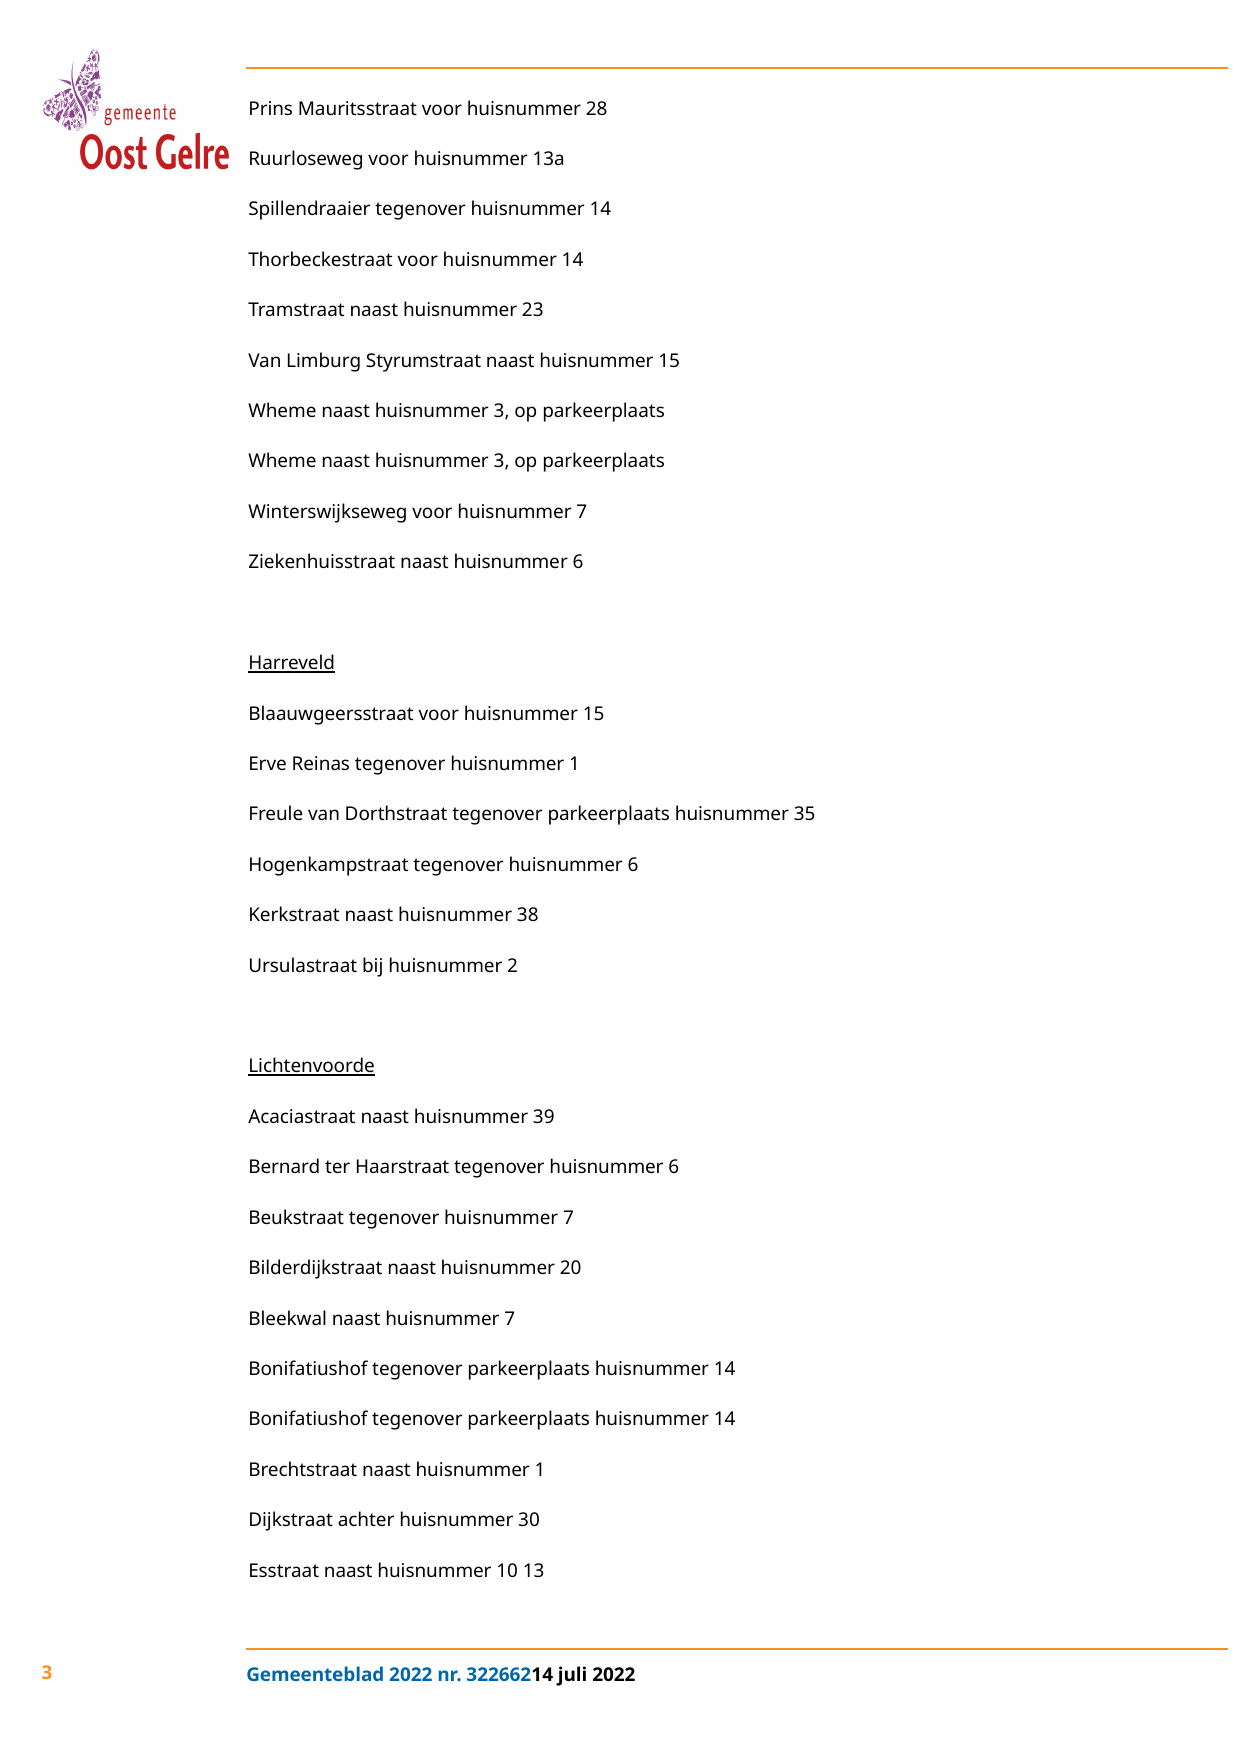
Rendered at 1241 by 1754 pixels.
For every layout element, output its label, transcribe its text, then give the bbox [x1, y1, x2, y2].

text Tramstraat naast huisnummer 23 [248, 296, 1152, 322]
text Wheme naast huisnummer 3, op parkeerplaats [248, 448, 1152, 473]
text Kerkstraat naast huisnummer 38 [248, 901, 1152, 927]
text Van Limburg Styrumstraat naast huisnummer 15 [248, 347, 1152, 373]
text Bonifatiushof tegenover parkeerplaats huisnummer 14 [248, 1406, 1152, 1431]
text Blaauwgeersstraat voor huisnummer 15 [248, 700, 1152, 726]
text Bernard ter Haarstraat tegenover huisnummer 6 [248, 1153, 1152, 1179]
text Dijkstraat achter huisnummer 30 [248, 1506, 1152, 1532]
text Ziekenhuisstraat naast huisnummer 6 [248, 548, 1152, 574]
text Harreveld [248, 649, 1152, 675]
text Brechtstraat naast huisnummer 1 [248, 1456, 1152, 1482]
text Beukstraat tegenover huisnummer 7 [248, 1204, 1152, 1230]
text Hogenkampstraat tegenover huisnummer 6 [248, 851, 1152, 877]
text Spillendraaier tegenover huisnummer 14 [248, 196, 1152, 221]
text Prins Mauritsstraat voor huisnummer 28 [248, 95, 1152, 121]
text Winterswijkseweg voor huisnummer 7 [248, 498, 1152, 524]
text Bonifatiushof tegenover parkeerplaats huisnummer 14 [248, 1355, 1152, 1381]
text Wheme naast huisnummer 3, op parkeerplaats [248, 397, 1152, 423]
text Ursulastraat bij huisnummer 2 [248, 952, 1152, 978]
text Erve Reinas tegenover huisnummer 1 [248, 750, 1152, 776]
text Thorbeckestraat voor huisnummer 14 [248, 246, 1152, 272]
text Lichtenvoorde [248, 1053, 1152, 1078]
text Esstraat naast huisnummer 10 13 [248, 1557, 1152, 1583]
text Freule van Dorthstraat tegenover parkeerplaats huisnummer 35 [248, 801, 1152, 826]
text Bilderdijkstraat naast huisnummer 20 [248, 1254, 1152, 1280]
text Acaciastraat naast huisnummer 39 [248, 1103, 1152, 1129]
text Bleekwal naast huisnummer 7 [248, 1305, 1152, 1331]
text Ruurloseweg voor huisnummer 13a [248, 145, 1152, 171]
picture [41, 47, 231, 172]
